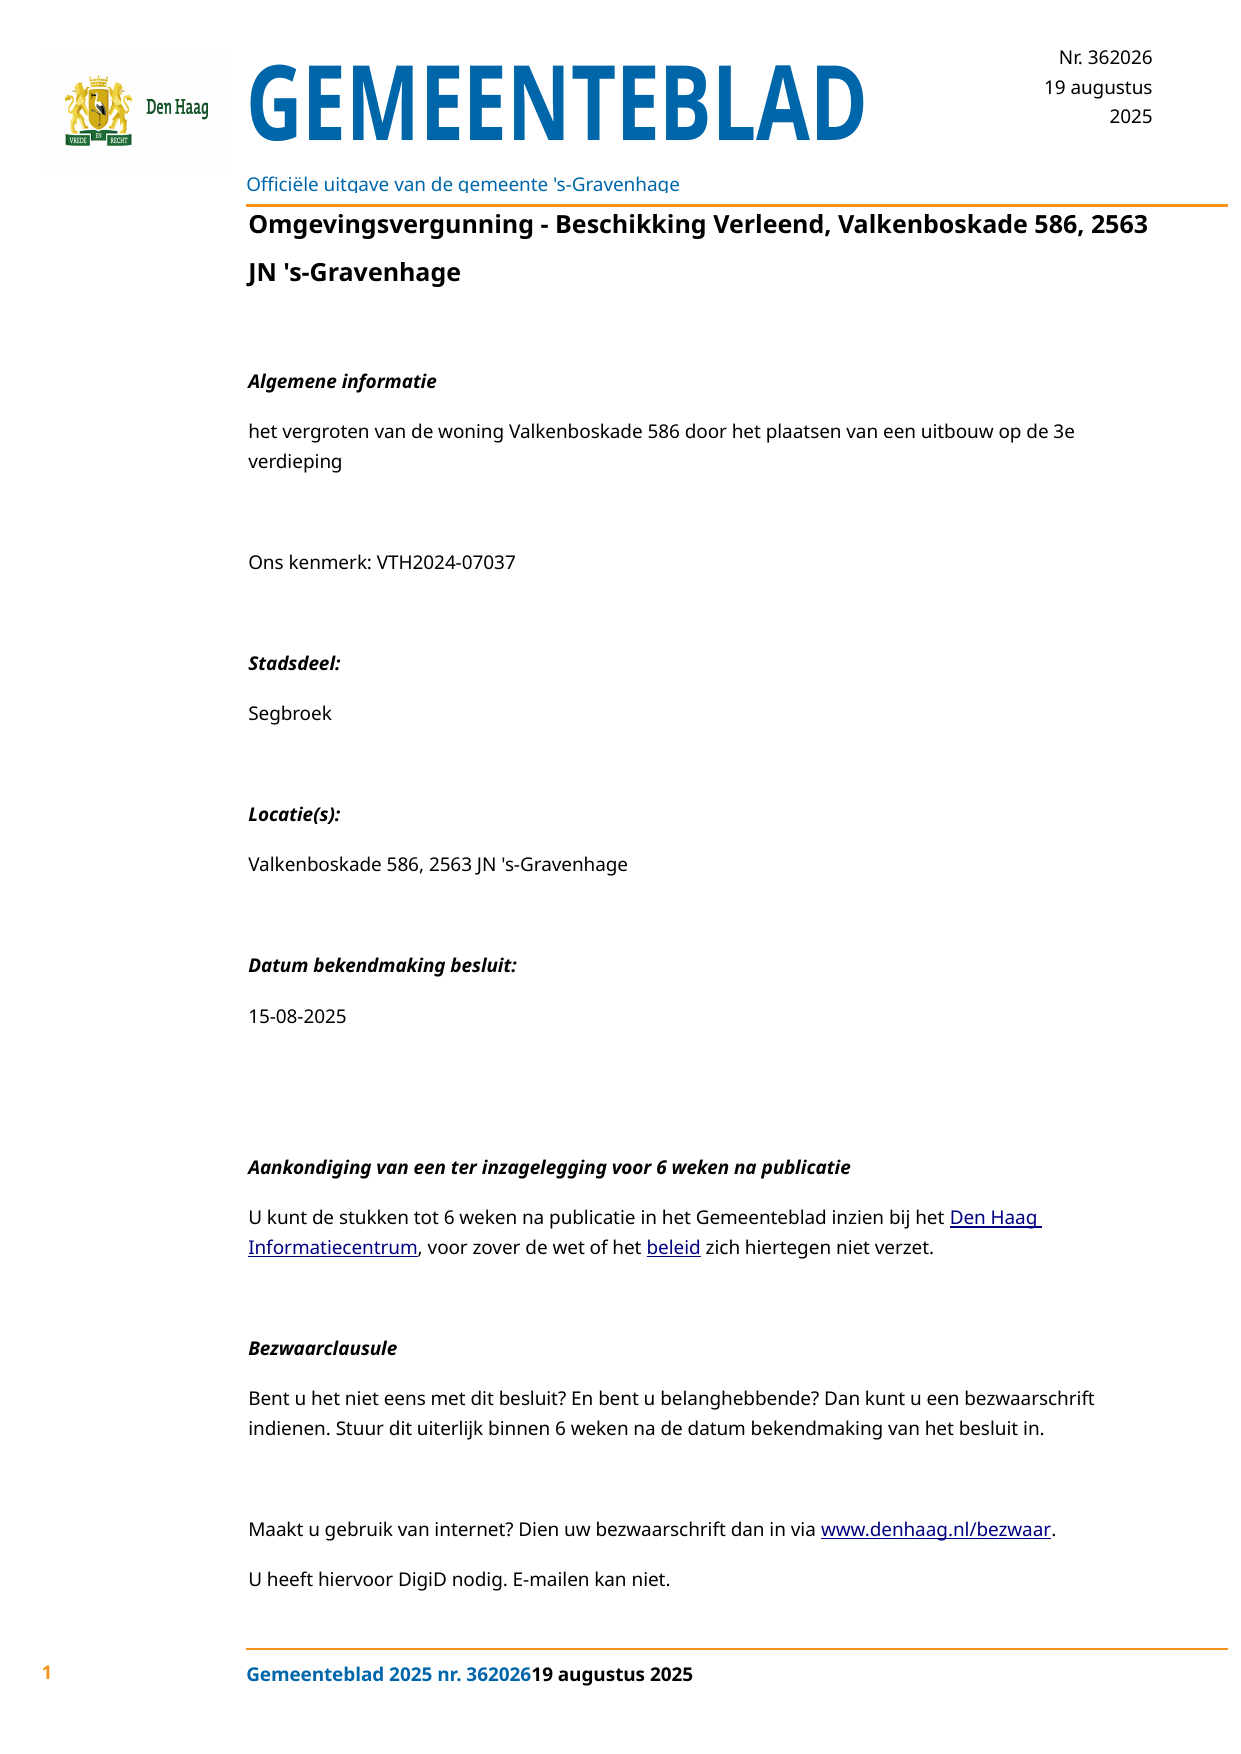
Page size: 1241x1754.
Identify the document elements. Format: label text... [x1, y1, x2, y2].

text Algemene informatie [248, 368, 1152, 394]
text U heeft hiervoor DigiD nodig. E-mailen kan niet. [248, 1566, 1152, 1592]
text het vergroten van de woning Valkenboskade 586 door het plaatsen van een uitbouw op de 3e verdieping [248, 419, 1152, 474]
text Bent u het niet eens met dit besluit? En bent u belanghebbende? Dan kunt u een bezwaarschrift indienen. Stuur dit uiterlijk binnen 6 weken na de datum bekendmaking van het besluit in. [248, 1385, 1152, 1441]
text Locatie(s): [248, 801, 1152, 827]
text U kunt de stukken tot 6 weken na publicatie in het Gemeenteblad inzien bij het Den Haag Informatiecentrum, voor zover de wet of het beleid zich hiertegen niet verzet. [248, 1204, 1152, 1260]
text Valkenboskade 586, 2563 JN 's-Gravenhage [248, 852, 1152, 877]
text Segbroek [248, 700, 1152, 726]
text Stadsdeel: [248, 650, 1152, 676]
text 15-08-2025 [248, 1003, 1152, 1029]
text Omgevingsvergunning - Beschikking Verleend, Valkenboskade 586, 2563 JN 's-Gravenhage [248, 207, 1152, 288]
text Bezwaarclausule [248, 1335, 1152, 1361]
text Maakt u gebruik van internet? Dien uw bezwaarschrift dan in via www.denhaag.nl/bezwaar. [248, 1516, 1152, 1542]
picture [41, 47, 231, 172]
text Aankondiging van een ter inzagelegging voor 6 weken na publicatie [248, 1154, 1152, 1180]
text Datum bekendmaking besluit: [248, 952, 1152, 978]
text Ons kenmerk: VTH2024-07037 [248, 549, 1152, 575]
